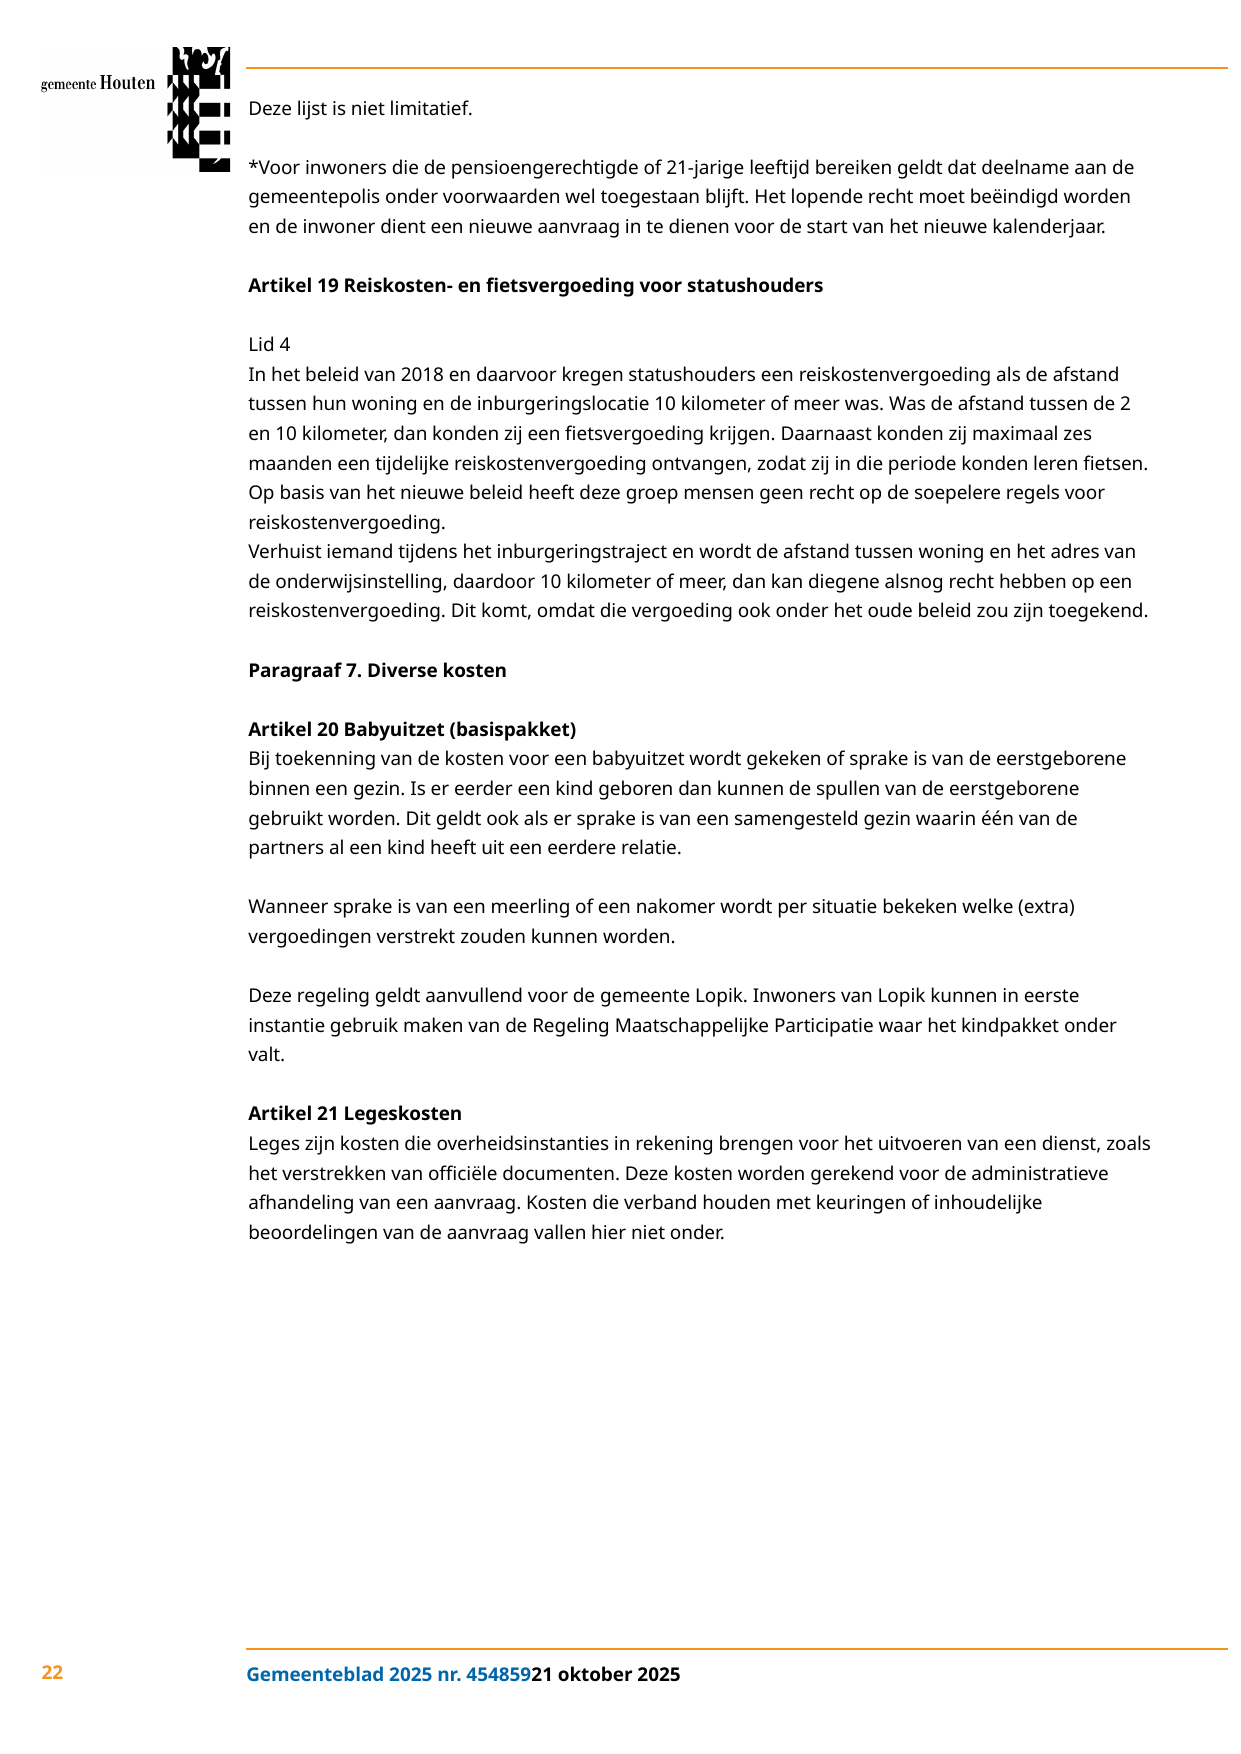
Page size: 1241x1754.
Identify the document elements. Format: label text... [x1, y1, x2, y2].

text Artikel 19 Reiskosten- en fietsvergoeding voor statushouders [248, 272, 1152, 298]
text Deze lijst is niet limitatief. [248, 95, 1152, 121]
text Artikel 21 Legeskosten [248, 1101, 1152, 1126]
text Artikel 20 Babyuitzet (basispakket) [248, 716, 1152, 742]
text Wanneer sprake is van een meerling of een nakomer wordt per situatie bekeken welke (extra) vergoedingen verstrekt zouden kunnen worden. [248, 893, 1152, 949]
text Leges zijn kosten die overheidsinstanties in rekening brengen voor het uitvoeren van een dienst, zoals het verstrekken van officiële documenten. Deze kosten worden gerekend voor de administratieve afhandeling van een aanvraag. Kosten die verband houden met keuringen of inhoudelijke beoordelingen van de aanvraag vallen hier niet onder. [248, 1130, 1152, 1245]
picture [41, 47, 231, 172]
text In het beleid van 2018 en daarvoor kregen statushouders een reiskostenvergoeding als de afstand tussen hun woning en de inburgeringslocatie 10 kilometer of meer was. Was de afstand tussen de 2 en 10 kilometer, dan konden zij een fietsvergoeding krijgen. Daarnaast konden zij maximaal zes maanden een tijdelijke reiskostenvergoeding ontvangen, zodat zij in die periode konden leren fietsen. [248, 361, 1152, 476]
text Deze regeling geldt aanvullend voor de gemeente Lopik. Inwoners van Lopik kunnen in eerste instantie gebruik maken van de Regeling Maatschappelijke Participatie waar het kindpakket onder valt. [248, 982, 1152, 1067]
text Lid 4 [248, 331, 1152, 357]
text Op basis van het nieuwe beleid heeft deze groep mensen geen recht op de soepelere regels voor reiskostenvergoeding. [248, 479, 1152, 535]
text *Voor inwoners die de pensioengerechtigde of 21-jarige leeftijd bereiken geldt dat deelname aan de gemeentepolis onder voorwaarden wel toegestaan blijft. Het lopende recht moet beëindigd worden en de inwoner dient een nieuwe aanvraag in te dienen voor de start van het nieuwe kalenderjaar. [248, 154, 1152, 239]
text Verhuist iemand tijdens het inburgeringstraject en wordt de afstand tussen woning en het adres van de onderwijsinstelling, daardoor 10 kilometer of meer, dan kan diegene alsnog recht hebben op een reiskostenvergoeding. Dit komt, omdat die vergoeding ook onder het oude beleid zou zijn toegekend. [248, 538, 1152, 623]
text Bij toekenning van de kosten voor een babyuitzet wordt gekeken of sprake is van de eerstgeborene binnen een gezin. Is er eerder een kind geboren dan kunnen de spullen van de eerstgeborene gebruikt worden. Dit geldt ook als er sprake is van een samengesteld gezin waarin één van de partners al een kind heeft uit een eerdere relatie. [248, 746, 1152, 860]
text Paragraaf 7. Diverse kosten [248, 657, 1152, 683]
